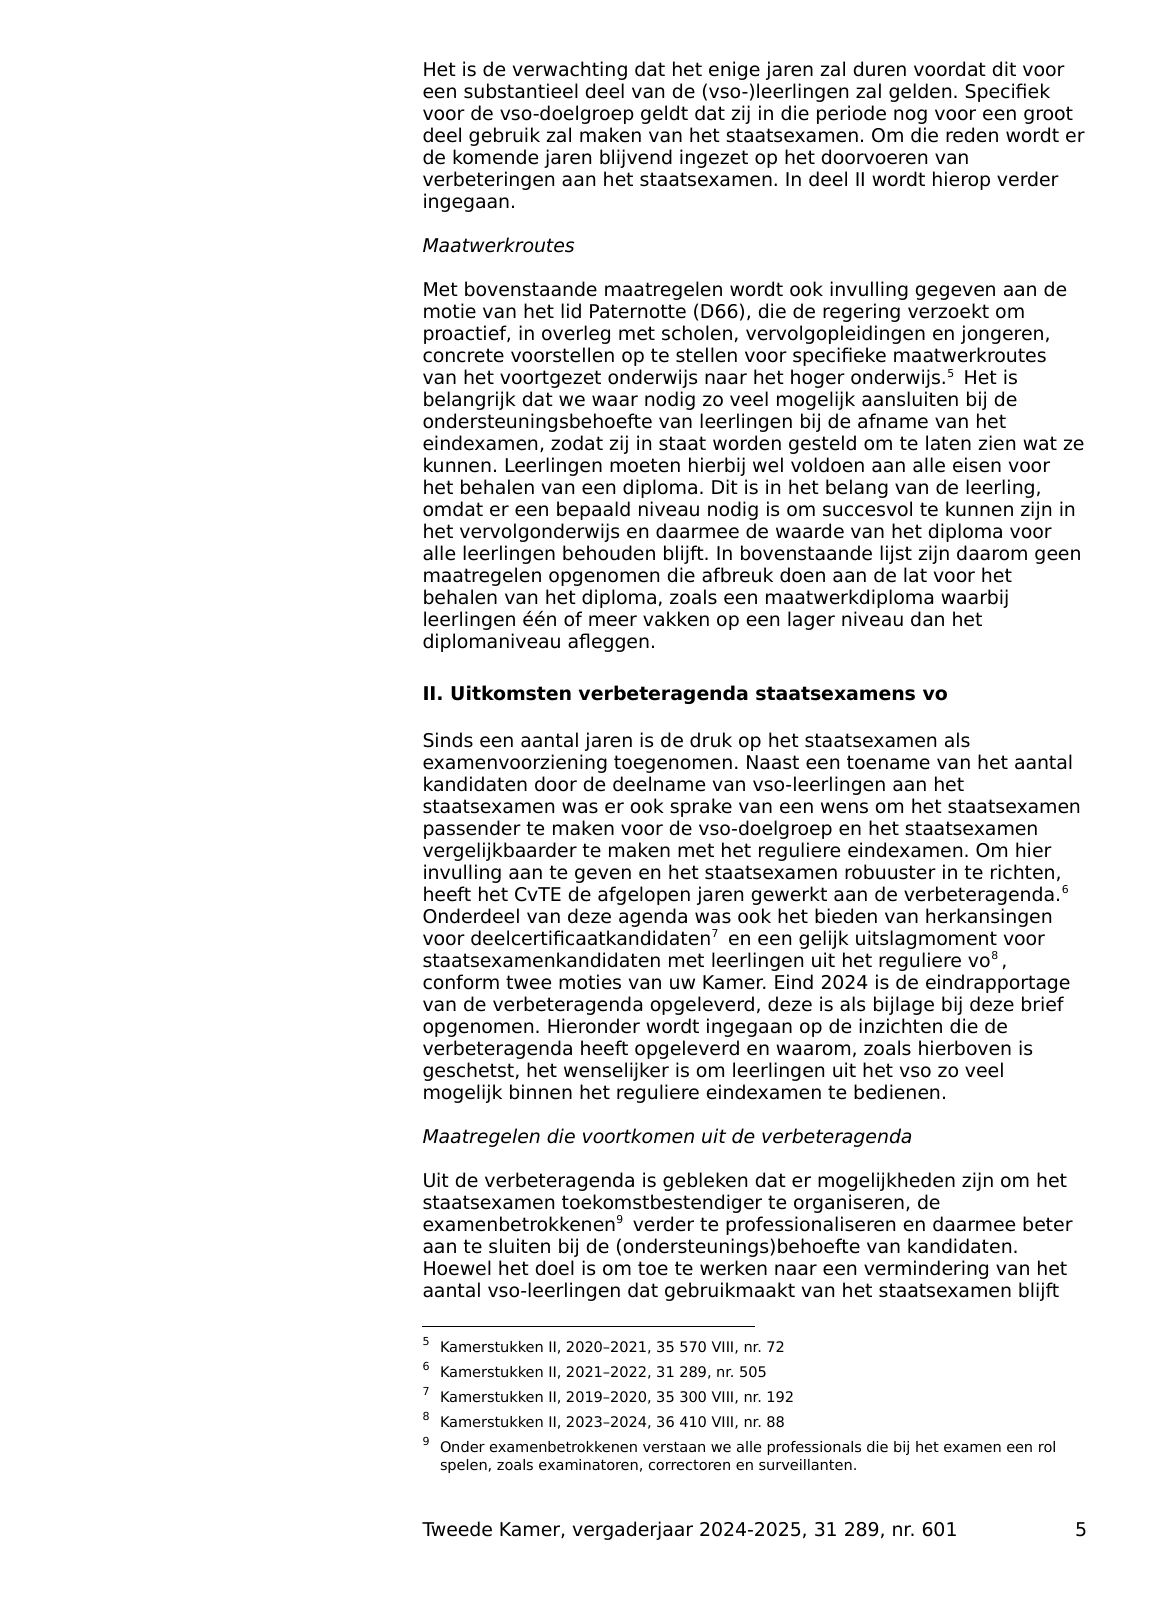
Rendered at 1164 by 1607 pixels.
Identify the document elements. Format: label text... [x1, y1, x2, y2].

text Kamerstukken II, 2021–2022, 31 289, nr. 505 [422, 1360, 1087, 1382]
text Onder examenbetrokkenen verstaan we alle professionals die bij het examen een rol spelen, zoals examinatoren, correctoren en surveillanten. [422, 1435, 1087, 1474]
text Kamerstukken II, 2023–2024, 36 410 VIII, nr. 88 [422, 1410, 1087, 1432]
text Sinds een aantal jaren is de druk op het staatsexamen als examenvoorziening toegenomen. Naast een toename van het aantal kandidaten door de deelname van vso-leerlingen aan het staatsexamen was er ook sprake van een wens om het staatsexamen passender te maken voor de vso-doelgroep en het staatsexamen vergelijkbaarder te maken met het reguliere eindexamen. Om hier invulling aan te geven en het staatsexamen robuuster in te richten, heeft het CvTE de afgelopen jaren gewerkt aan de verbeteragenda. Onderdeel van deze agenda was ook het bieden van herkansingen voor deelcertificaatkandidaten en een gelijk uitslagmoment voor staatsexamenkandidaten met leerlingen uit het reguliere vo, conform twee moties van uw Kamer. Eind 2024 is de eindrapportage van de verbeteragenda opgeleverd, deze is als bijlage bij deze brief opgenomen. Hieronder wordt ingegaan op de inzichten die de verbeteragenda heeft opgeleverd en waarom, zoals hierboven is geschetst, het wenselijker is om leerlingen uit het vso zo veel mogelijk binnen het reguliere eindexamen te bedienen. [422, 730, 1087, 1103]
text Uit de verbeteragenda is gebleken dat er mogelijkheden zijn om het staatsexamen toekomstbestendiger te organiseren, de examenbetrokkenen verder te professionaliseren en daarmee beter aan te sluiten bij de (ondersteunings)behoefte van kandidaten. Hoewel het doel is om toe te werken naar een vermindering van het aantal vso-leerlingen dat gebruikmaakt van het staatsexamen blijft [422, 1170, 1087, 1302]
subtitle Maatregelen die voortkomen uit de verbeteragenda [422, 1126, 1087, 1148]
subtitle II. Uitkomsten verbeteragenda staatsexamens vo [422, 683, 1087, 705]
text Met bovenstaande maatregelen wordt ook invulling gegeven aan de motie van het lid Paternotte (D66), die de regering verzoekt om proactief, in overleg met scholen, vervolgopleidingen en jongeren, concrete voorstellen op te stellen voor specifieke maatwerkroutes van het voortgezet onderwijs naar het hoger onderwijs. Het is belangrijk dat we waar nodig zo veel mogelijk aansluiten bij de ondersteuningsbehoefte van leerlingen bij de afname van het eindexamen, zodat zij in staat worden gesteld om te laten zien wat ze kunnen. Leerlingen moeten hierbij wel voldoen aan alle eisen voor het behalen van een diploma. Dit is in het belang van de leerling, omdat er een bepaald niveau nodig is om succesvol te kunnen zijn in het vervolgonderwijs en daarmee de waarde van het diploma voor alle leerlingen behouden blijft. In bovenstaande lijst zijn daarom geen maatregelen opgenomen die afbreuk doen aan de lat voor het behalen van het diploma, zoals een maatwerkdiploma waarbij leerlingen één of meer vakken op een lager niveau dan het diplomaniveau afleggen. [422, 279, 1087, 653]
text Kamerstukken II, 2020–2021, 35 570 VIII, nr. 72 [422, 1335, 1087, 1357]
subtitle Maatwerkroutes [422, 235, 1087, 257]
text Het is de verwachting dat het enige jaren zal duren voordat dit voor een substantieel deel van de (vso-)leerlingen zal gelden. Specifiek voor de vso-doelgroep geldt dat zij in die periode nog voor een groot deel gebruik zal maken van het staatsexamen. Om die reden wordt er de komende jaren blijvend ingezet op het doorvoeren van verbeteringen aan het staatsexamen. In deel II wordt hierop verder ingegaan. [422, 59, 1087, 213]
text Kamerstukken II, 2019–2020, 35 300 VIII, nr. 192 [422, 1385, 1087, 1407]
